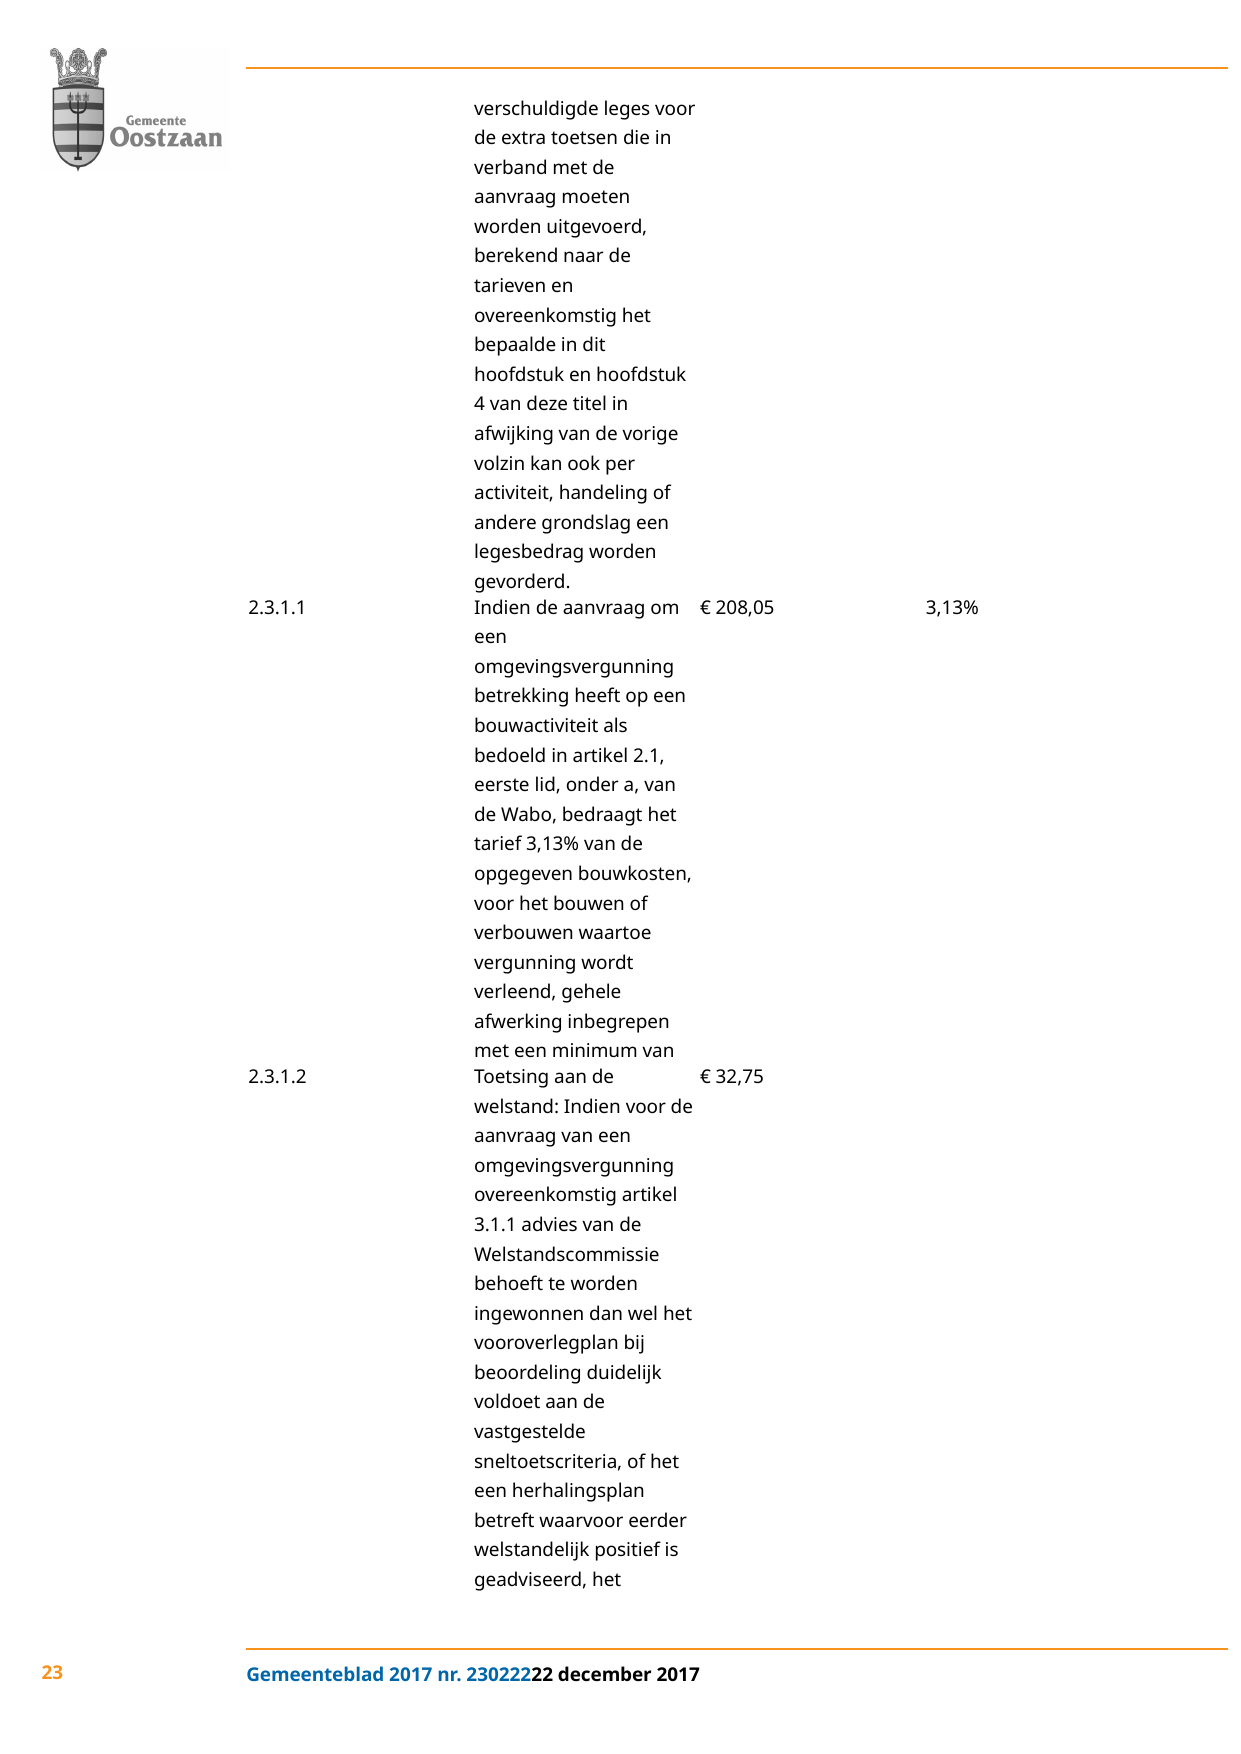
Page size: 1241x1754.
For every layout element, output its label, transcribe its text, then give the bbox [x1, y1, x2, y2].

table_cell [926, 1063, 1152, 1592]
table_cell Toetsing aan de welstand: Indien voor de aanvraag van een omgevingsvergunning overeenkomstig artikel 3.1.1 advies van de Welstandscommissie behoeft te worden ingewonnen dan wel het vooroverlegplan bij beoordeling duidelijk voldoet aan de vastgestelde sneltoetscriteria, of het een herhalingsplan betreft waarvoor eerder welstandelijk positief is geadviseerd, het [474, 1063, 700, 1592]
table_cell [700, 95, 926, 594]
table_cell Indien de aanvraag om een omgevingsvergunning betrekking heeft op een bouwactiviteit als bedoeld in artikel 2.1, eerste lid, onder a, van de Wabo, bedraagt het tarief 3,13% van de opgegeven bouwkosten, voor het bouwen of verbouwen waartoe vergunning wordt verleend, gehele afwerking inbegrepen met een minimum van [474, 594, 700, 1063]
table_cell € 208,05 [700, 594, 926, 1063]
table_cell € 32,75 [700, 1063, 926, 1592]
table_cell 2.3.1.1 [248, 594, 474, 1063]
table_cell [926, 95, 1152, 594]
table_cell 2.3.1.2 [248, 1063, 474, 1592]
table_cell [248, 95, 474, 594]
table_cell 3,13% [926, 594, 1152, 1063]
picture [41, 47, 231, 172]
table_cell verschuldigde leges voor de extra toetsen die in verband met de aanvraag moeten worden uitgevoerd, berekend naar de tarieven en overeenkomstig het bepaalde in dit hoofdstuk en hoofdstuk 4 van deze titel in afwijking van de vorige volzin kan ook per activiteit, handeling of andere grondslag een legesbedrag worden gevorderd. [474, 95, 700, 594]
